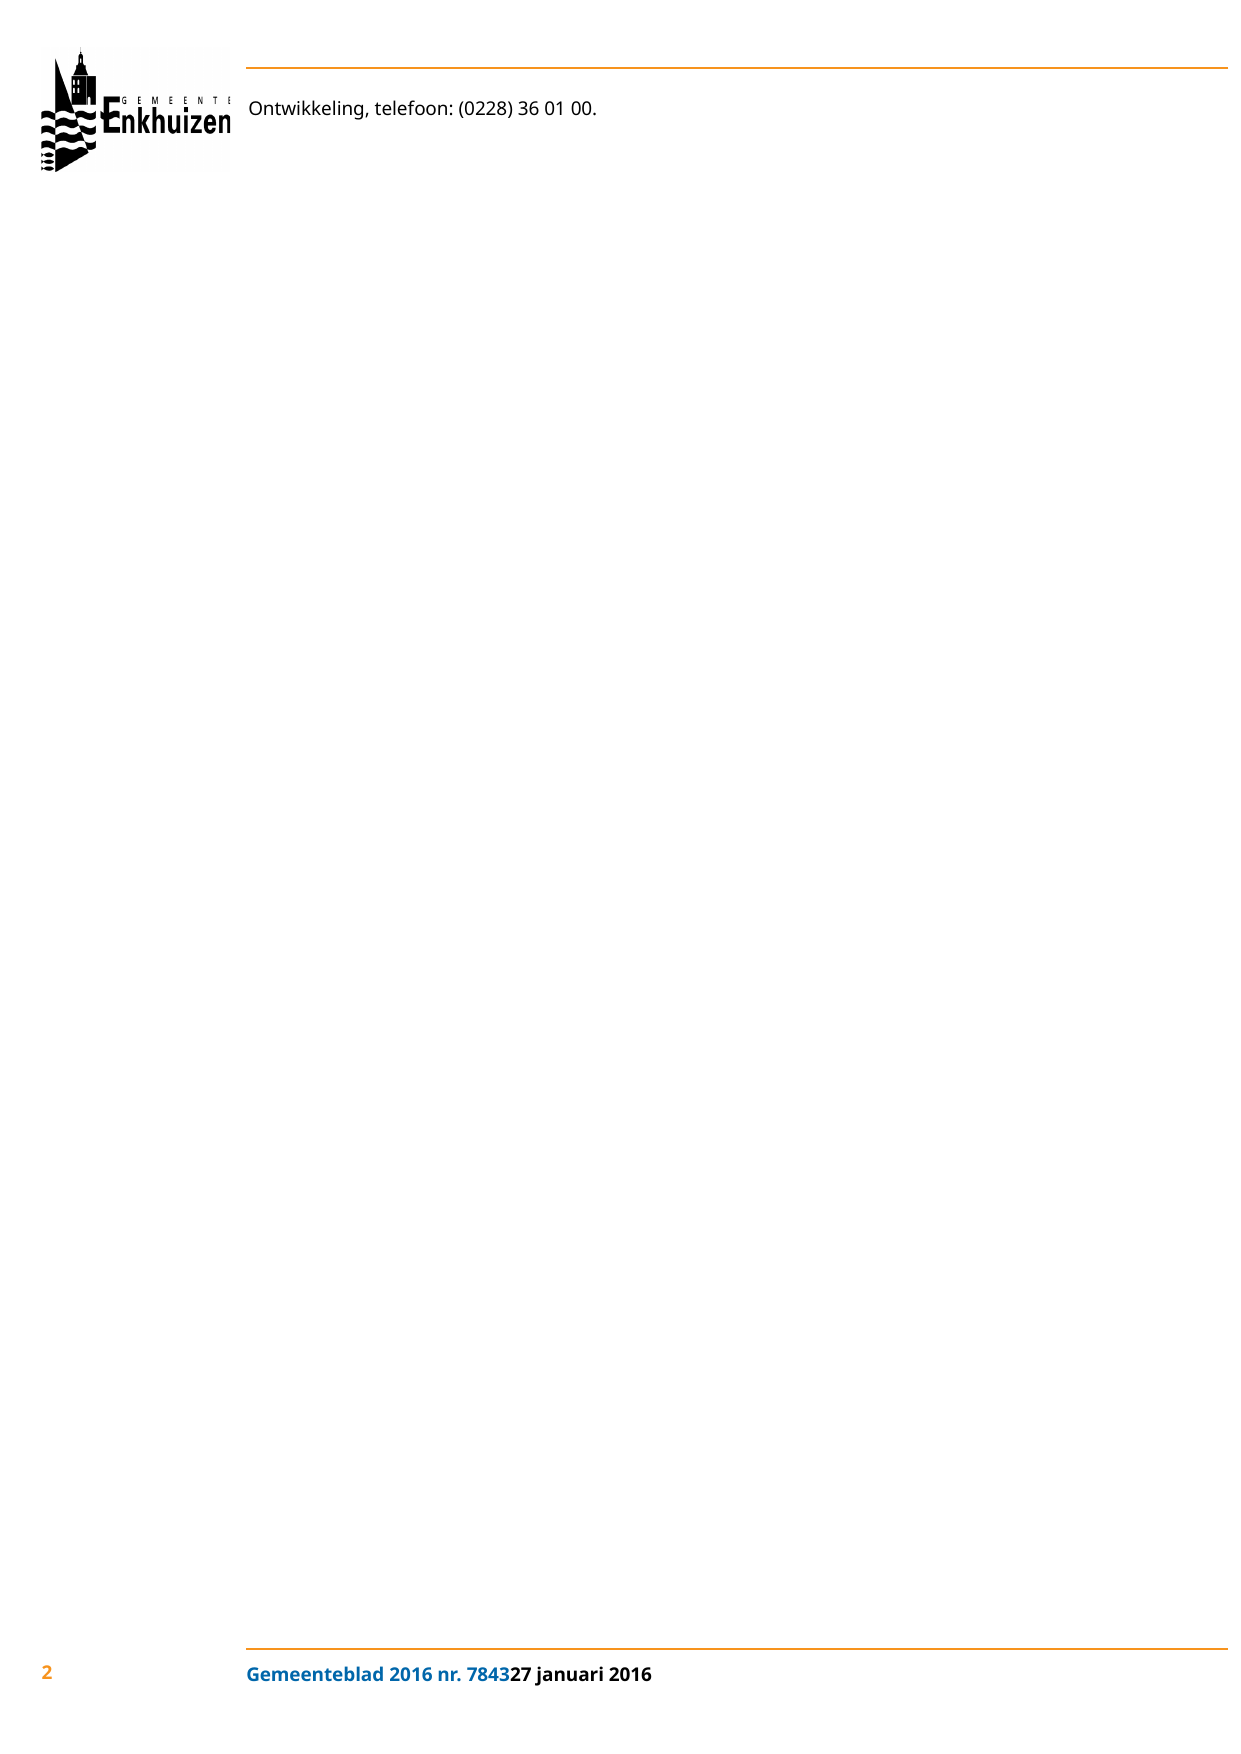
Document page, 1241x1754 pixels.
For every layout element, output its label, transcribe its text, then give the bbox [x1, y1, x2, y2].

text Ontwikkeling, telefoon: (0228) 36 01 00. [248, 95, 1152, 121]
picture [41, 47, 231, 172]
